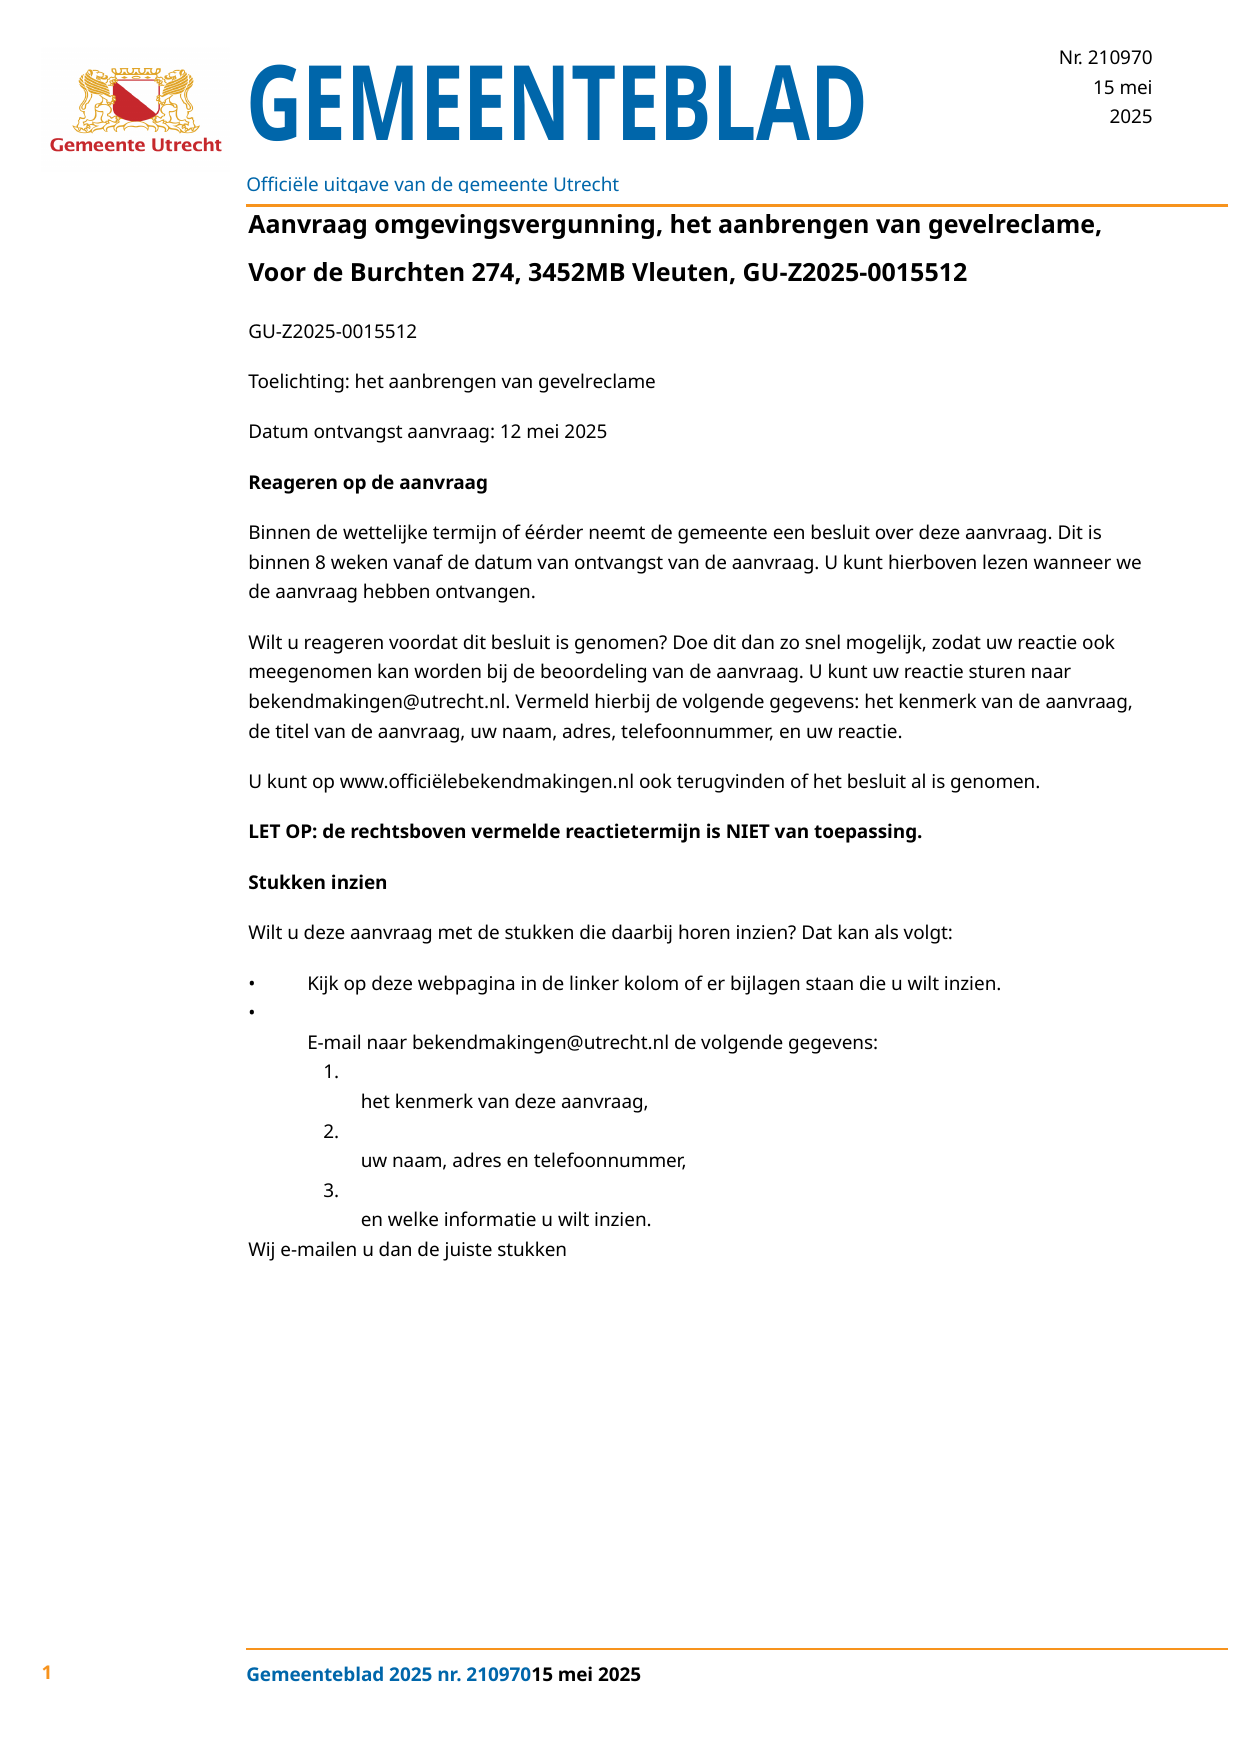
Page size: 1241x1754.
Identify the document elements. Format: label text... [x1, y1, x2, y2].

list en welke informatie u wilt inzien. [323, 1207, 1152, 1232]
list het kenmerk van deze aanvraag, [323, 1088, 1152, 1114]
list uw naam, adres en telefoonnummer, [323, 1147, 1152, 1173]
text Wij e-mailen u dan de juiste stukken [248, 1236, 1152, 1262]
text LET OP: de rechtsboven vermelde reactietermijn is NIET van toepassing. [248, 819, 1152, 844]
text Datum ontvangst aanvraag: 12 mei 2025 [248, 419, 1152, 444]
text Wilt u reageren voordat dit besluit is genomen? Doe dit dan zo snel mogelijk, zodat uw reactie ook meegenomen kan worden bij de beoordeling van de aanvraag. U kunt uw reactie sturen naar bekendmakingen@utrecht.nl. Vermeld hierbij de volgende gegevens: het kenmerk van de aanvraag, de titel van de aanvraag, uw naam, adres, telefoonnummer, en uw reactie. [248, 629, 1152, 744]
text Stukken inzien [248, 869, 1152, 895]
picture [41, 47, 231, 172]
text GU-Z2025-0015512 [248, 318, 1152, 344]
text Reageren op de aanvraag [248, 469, 1152, 495]
list E-mail naar bekendmakingen@utrecht.nl de volgende gegevens: [248, 1029, 1152, 1055]
text U kunt op www.officiëlebekendmakingen.nl ook terugvinden of het besluit al is genomen. [248, 768, 1152, 794]
text Binnen de wettelijke termijn of éérder neemt de gemeente een besluit over deze aanvraag. Dit is binnen 8 weken vanaf de datum van ontvangst van de aanvraag. U kunt hierboven lezen wanneer we de aanvraag hebben ontvangen. [248, 519, 1152, 604]
text Aanvraag omgevingsvergunning, het aanbrengen van gevelreclame, Voor de Burchten 274, 3452MB Vleuten, GU-Z2025-0015512 [248, 207, 1152, 288]
list Kijk op deze webpagina in de linker kolom of er bijlagen staan die u wilt inzien. [248, 970, 1152, 996]
text Wilt u deze aanvraag met de stukken die daarbij horen inzien? Dat kan als volgt: [248, 919, 1152, 945]
text Toelichting: het aanbrengen van gevelreclame [248, 368, 1152, 394]
